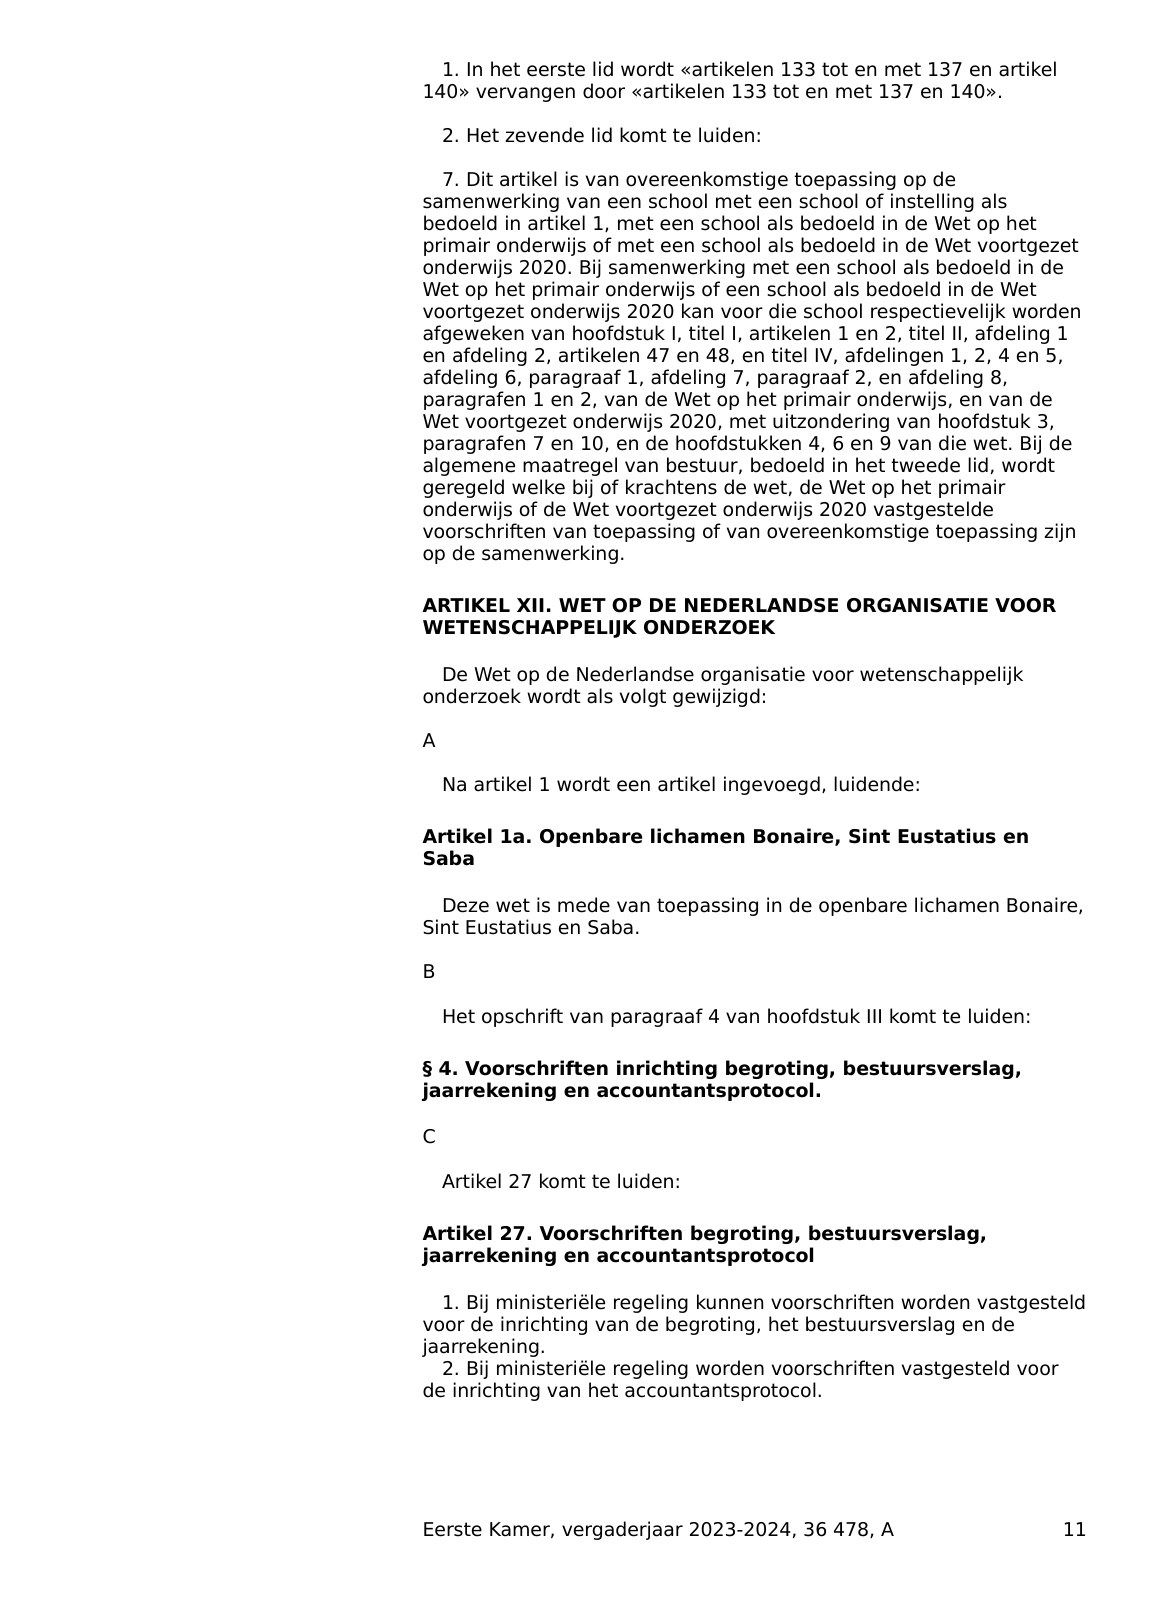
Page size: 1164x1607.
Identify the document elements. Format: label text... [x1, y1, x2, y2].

text 2. Het zevende lid komt te luiden: [422, 125, 1087, 147]
subtitle ARTIKEL XII. WET OP DE NEDERLANDSE ORGANISATIE VOOR WETENSCHAPPELIJK ONDERZOEK [422, 595, 1087, 639]
text Na artikel 1 wordt een artikel ingevoegd, luidende: [422, 774, 1087, 796]
text A [422, 730, 1087, 752]
subtitle Artikel 1a. Openbare lichamen Bonaire, Sint Eustatius en Saba [422, 826, 1087, 870]
text 7. Dit artikel is van overeenkomstige toepassing op de samenwerking van een school met een school of instelling als bedoeld in artikel 1, met een school als bedoeld in de Wet op het primair onderwijs of met een school als bedoeld in de Wet voortgezet onderwijs 2020. Bij samenwerking met een school als bedoeld in de Wet op het primair onderwijs of een school als bedoeld in de Wet voortgezet onderwijs 2020 kan voor die school respectievelijk worden afgeweken van hoofdstuk I, titel I, artikelen 1 en 2, titel II, afdeling 1 en afdeling 2, artikelen 47 en 48, en titel IV, afdelingen 1, 2, 4 en 5, afdeling 6, paragraaf 1, afdeling 7, paragraaf 2, en afdeling 8, paragrafen 1 en 2, van de Wet op het primair onderwijs, en van de Wet voortgezet onderwijs 2020, met uitzondering van hoofdstuk 3, paragrafen 7 en 10, en de hoofdstukken 4, 6 en 9 van die wet. Bij de algemene maatregel van bestuur, bedoeld in het tweede lid, wordt geregeld welke bij of krachtens de wet, de Wet op het primair onderwijs of de Wet voortgezet onderwijs 2020 vastgestelde voorschriften van toepassing of van overeenkomstige toepassing zijn op de samenwerking. [422, 169, 1087, 565]
text 1. Bij ministeriële regeling kunnen voorschriften worden vastgesteld voor de inrichting van de begroting, het bestuursverslag en de jaarrekening. [422, 1292, 1087, 1357]
subtitle Artikel 27. Voorschriften begroting, bestuursverslag, jaarrekening en accountantsprotocol [422, 1223, 1087, 1267]
text Deze wet is mede van toepassing in de openbare lichamen Bonaire, Sint Eustatius en Saba. [422, 895, 1087, 939]
text De Wet op de Nederlandse organisatie voor wetenschappelijk onderzoek wordt als volgt gewijzigd: [422, 664, 1087, 708]
text Het opschrift van paragraaf 4 van hoofdstuk III komt te luiden: [422, 1006, 1087, 1027]
text B [422, 961, 1087, 983]
text 2. Bij ministeriële regeling worden voorschriften vastgesteld voor de inrichting van het accountantsprotocol. [422, 1357, 1087, 1401]
text Artikel 27 komt te luiden: [422, 1171, 1087, 1193]
subtitle § 4. Voorschriften inrichting begroting, bestuursverslag, jaarrekening en accountantsprotocol. [422, 1057, 1087, 1101]
text C [422, 1126, 1087, 1148]
text 1. In het eerste lid wordt «artikelen 133 tot en met 137 en artikel 140» vervangen door «artikelen 133 tot en met 137 en 140». [422, 59, 1087, 103]
